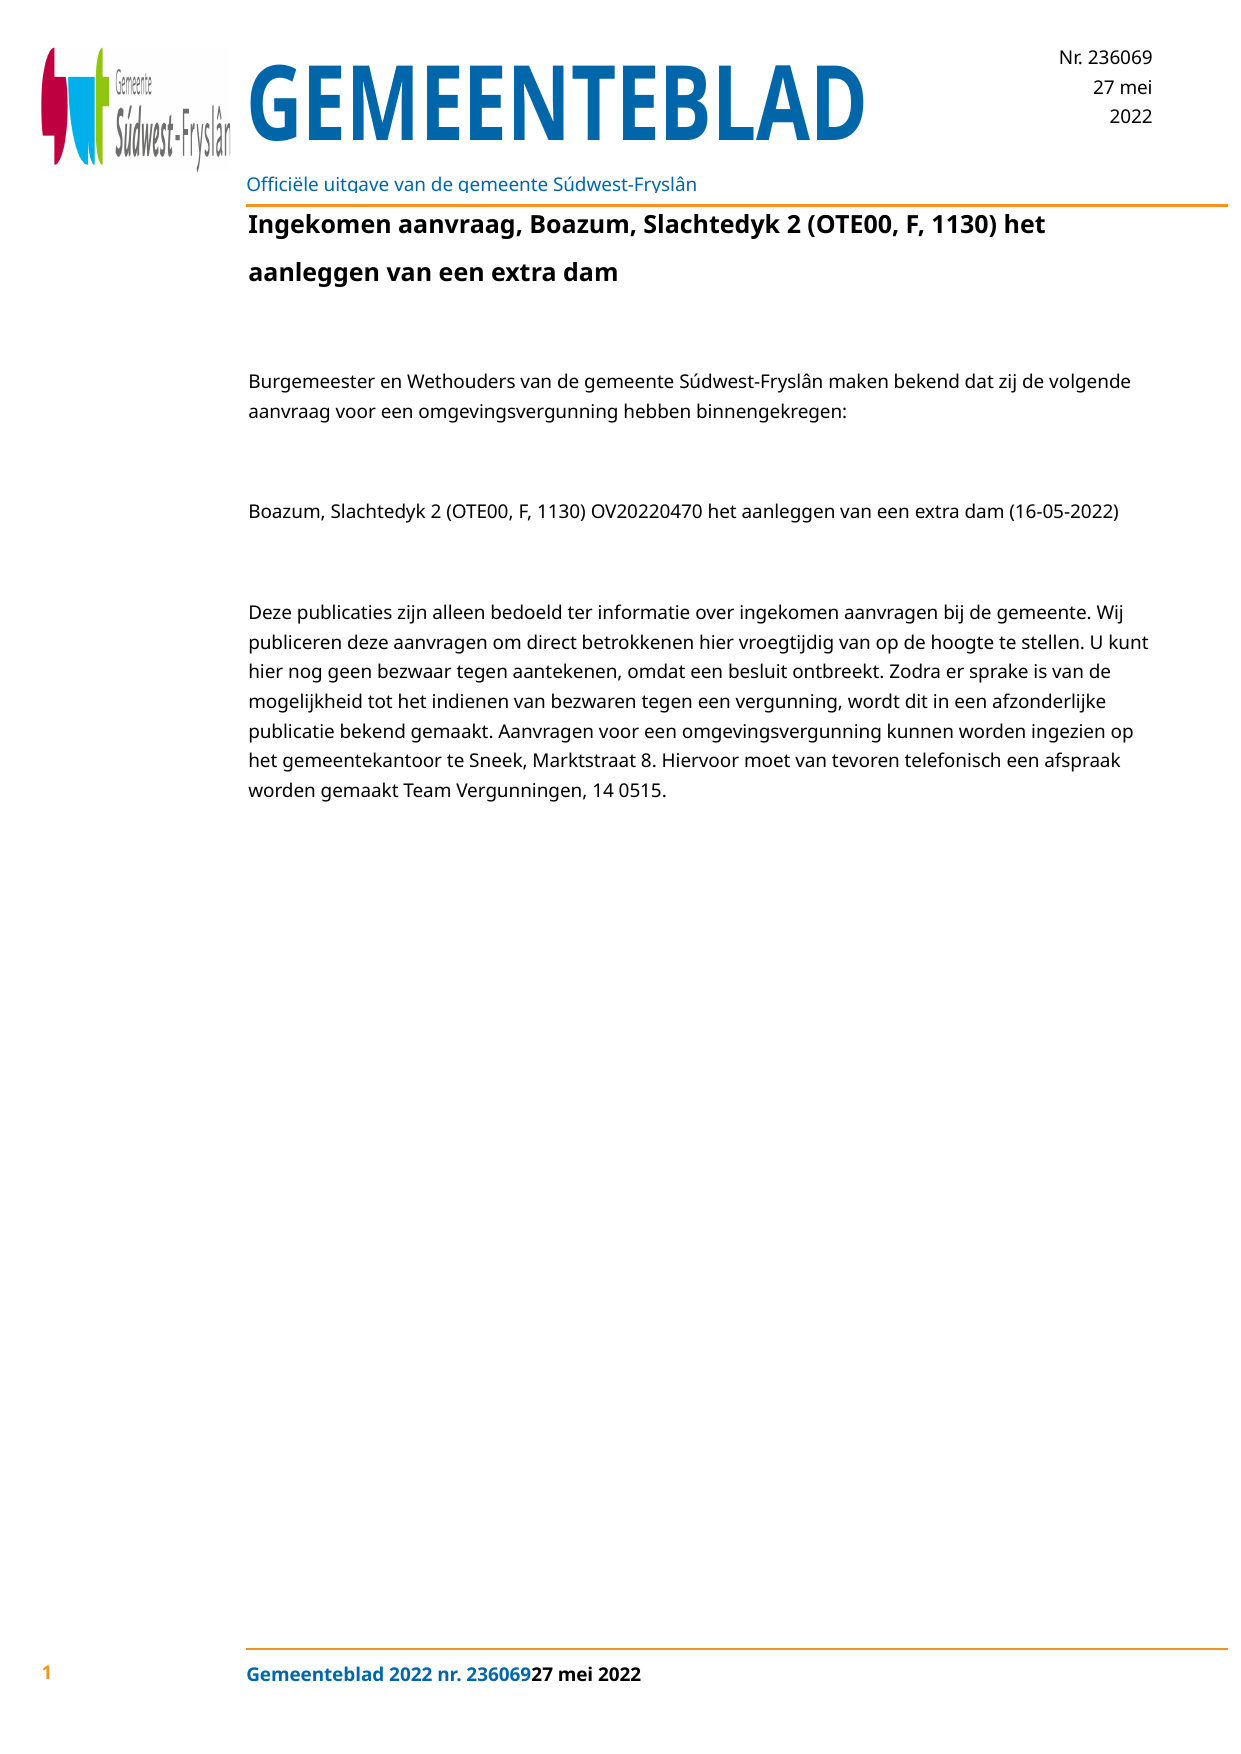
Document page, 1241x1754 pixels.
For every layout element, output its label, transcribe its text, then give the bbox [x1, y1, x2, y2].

text Ingekomen aanvraag, Boazum, Slachtedyk 2 (OTE00, F, 1130) het aanleggen van een extra dam [248, 207, 1152, 288]
picture [41, 47, 231, 172]
text Burgemeester en Wethouders van de gemeente Súdwest-Fryslân maken bekend dat zij de volgende aanvraag voor een omgevingsvergunning hebben binnengekregen: [248, 368, 1152, 424]
text Deze publicaties zijn alleen bedoeld ter informatie over ingekomen aanvragen bij de gemeente. Wij publiceren deze aanvragen om direct betrokkenen hier vroegtijdig van op de hoogte te stellen. U kunt hier nog geen bezwaar tegen aantekenen, omdat een besluit ontbreekt. Zodra er sprake is van de mogelijkheid tot het indienen van bezwaren tegen een vergunning, wordt dit in een afzonderlijke publicatie bekend gemaakt. Aanvragen voor een omgevingsvergunning kunnen worden ingezien op het gemeentekantoor te Sneek, Marktstraat 8. Hiervoor moet van tevoren telefonisch een afspraak worden gemaakt Team Vergunningen, 14 0515. [248, 599, 1152, 803]
text Boazum, Slachtedyk 2 (OTE00, F, 1130) OV20220470 het aanleggen van een extra dam (16-05-2022) [248, 499, 1152, 524]
